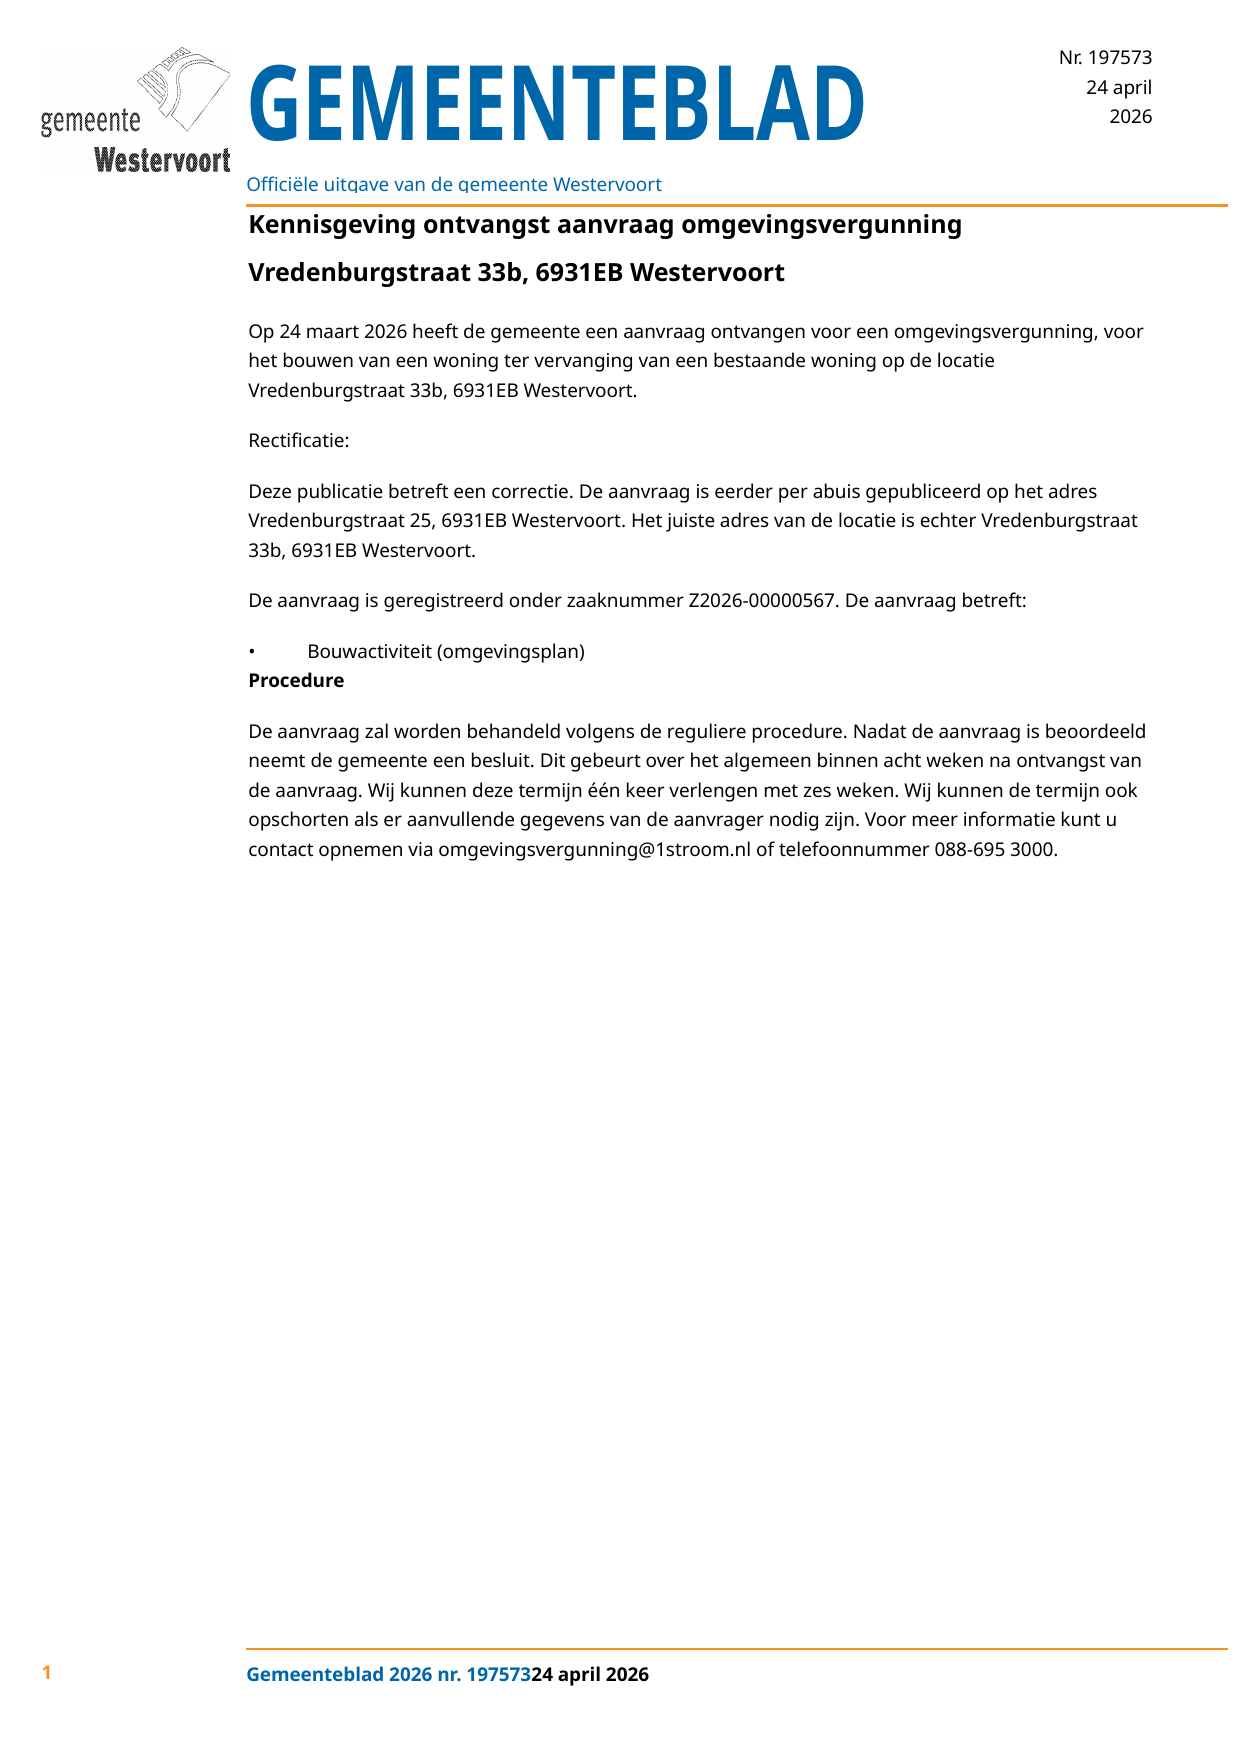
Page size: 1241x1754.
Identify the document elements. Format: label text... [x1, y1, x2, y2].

text Rectificatie: [248, 427, 1152, 453]
picture [41, 47, 231, 172]
list Bouwactiviteit (omgevingsplan) [248, 638, 1152, 664]
text De aanvraag is geregistreerd onder zaaknummer Z2026-00000567. De aanvraag betreft: [248, 587, 1152, 613]
text Op 24 maart 2026 heeft de gemeente een aanvraag ontvangen voor een omgevingsvergunning, voor het bouwen van een woning ter vervanging van een bestaande woning op de locatie Vredenburgstraat 33b, 6931EB Westervoort. [248, 318, 1152, 403]
text Deze publicatie betreft een correctie. De aanvraag is eerder per abuis gepubliceerd op het adres Vredenburgstraat 25, 6931EB Westervoort. Het juiste adres van de locatie is echter Vredenburgstraat 33b, 6931EB Westervoort. [248, 478, 1152, 563]
text De aanvraag zal worden behandeld volgens de reguliere procedure. Nadat de aanvraag is beoordeeld neemt de gemeente een besluit. Dit gebeurt over het algemeen binnen acht weken na ontvangst van de aanvraag. Wij kunnen deze termijn één keer verlengen met zes weken. Wij kunnen de termijn ook opschorten als er aanvullende gegevens van de aanvrager nodig zijn. Voor meer informatie kunt u contact opnemen via omgevingsvergunning@1stroom.nl of telefoonnummer 088-695 3000. [248, 718, 1152, 862]
text Kennisgeving ontvangst aanvraag omgevingsvergunning Vredenburgstraat 33b, 6931EB Westervoort [248, 207, 1152, 288]
text Procedure [248, 667, 1152, 693]
